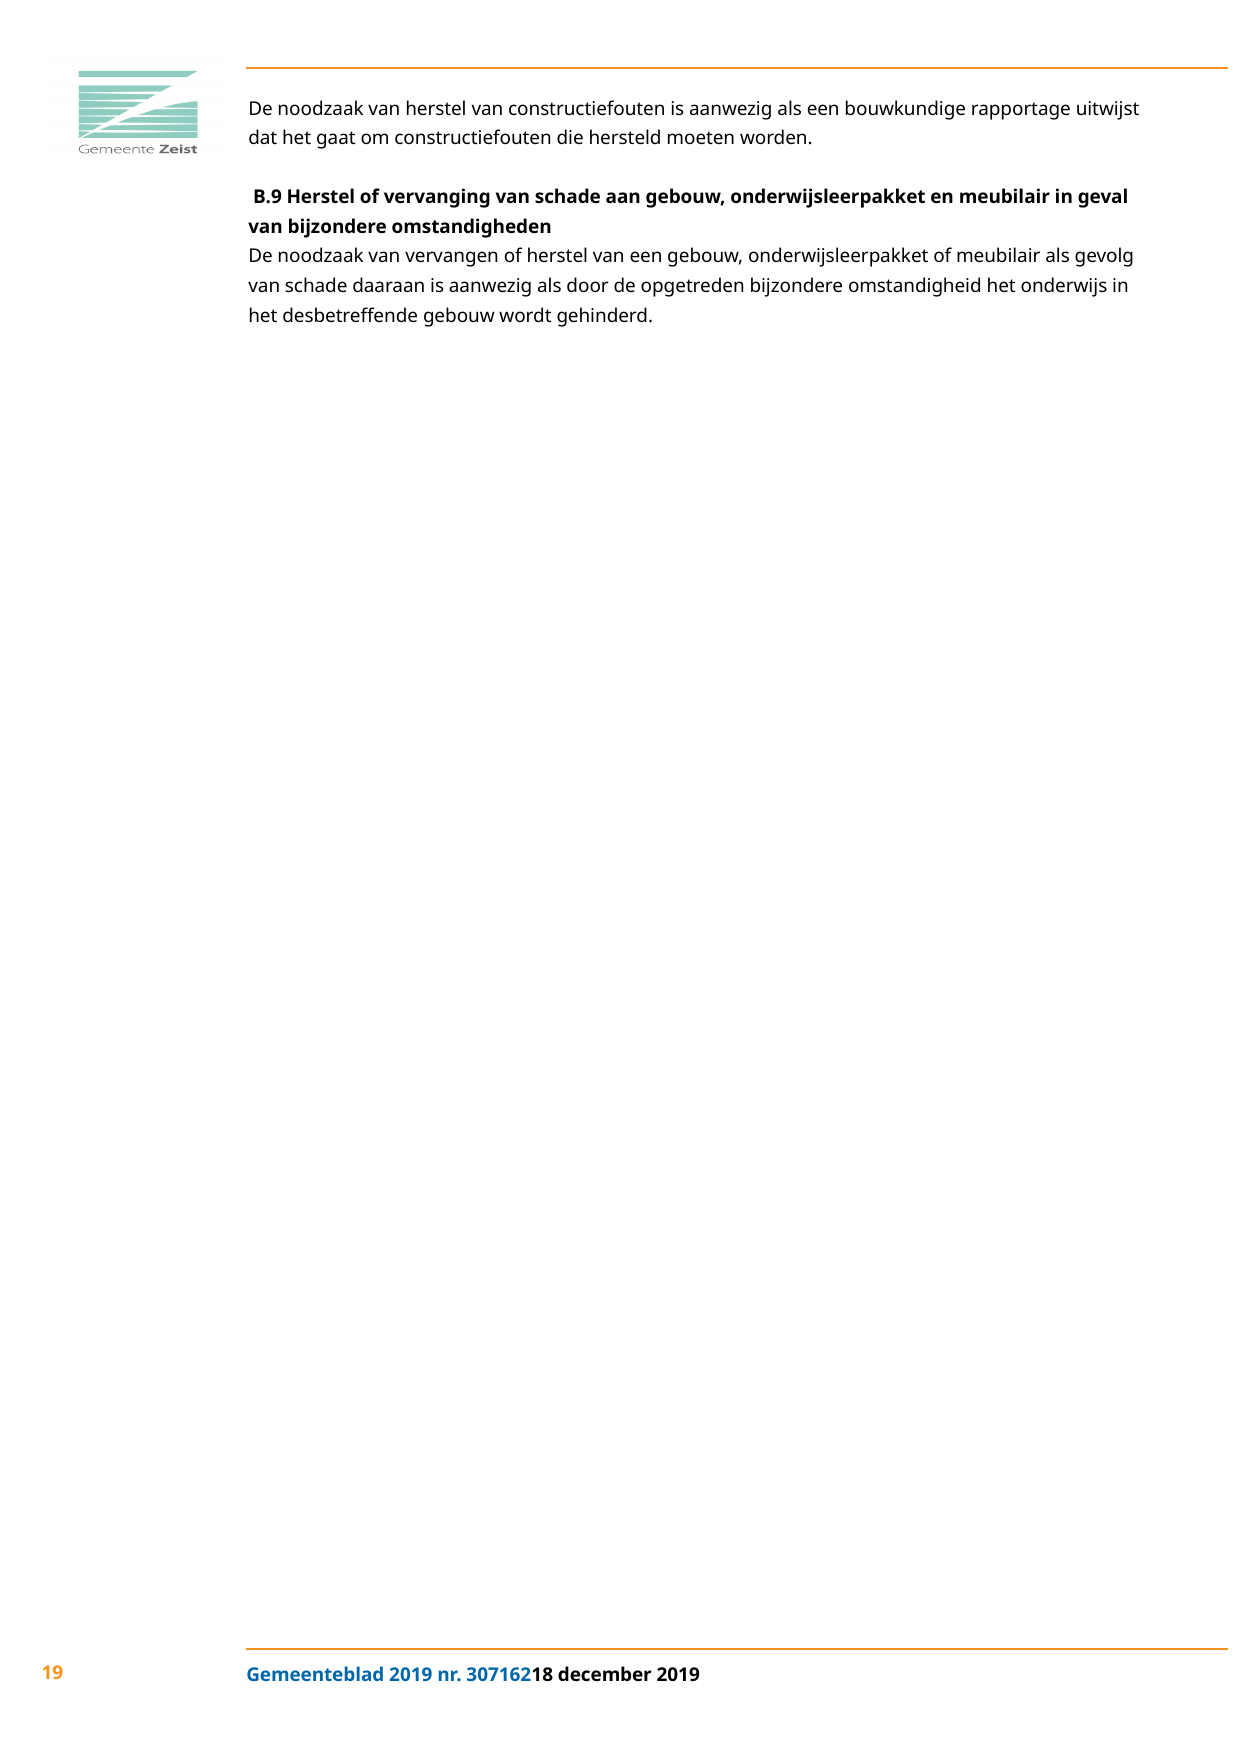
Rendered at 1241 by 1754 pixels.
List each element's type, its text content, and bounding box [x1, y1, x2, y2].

text De noodzaak van herstel van constructiefouten is aanwezig als een bouwkundige rapportage uitwijst dat het gaat om constructiefouten die hersteld moeten worden. [248, 95, 1152, 150]
text De noodzaak van vervangen of herstel van een gebouw, onderwijsleerpakket of meubilair als gevolg van schade daaraan is aanwezig als door de opgetreden bijzondere omstandigheid het onderwijs in het desbetreffende gebouw wordt gehinderd. [248, 243, 1152, 328]
picture [41, 47, 231, 172]
text B.9 Herstel of vervanging van schade aan gebouw, onderwijsleerpakket en meubilair in geval van bijzondere omstandigheden [248, 183, 1152, 239]
